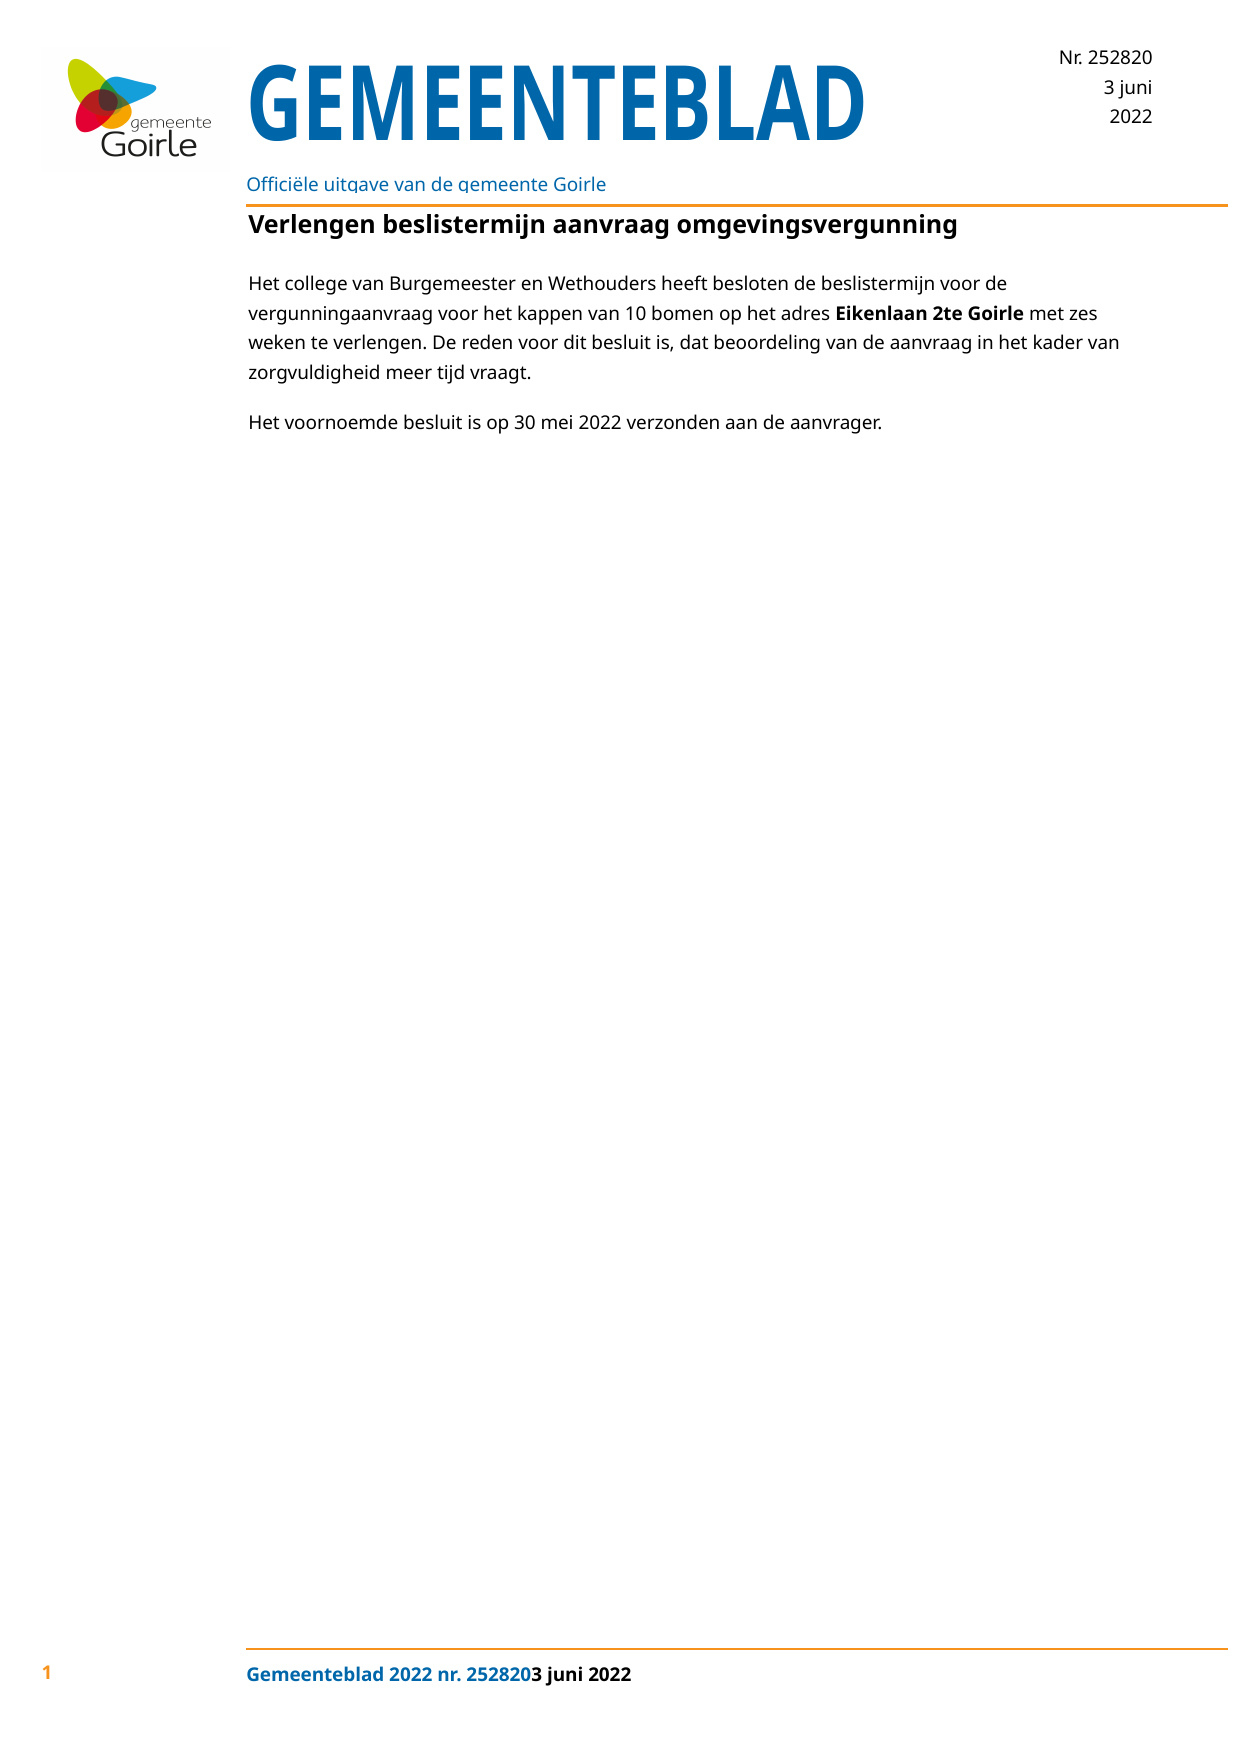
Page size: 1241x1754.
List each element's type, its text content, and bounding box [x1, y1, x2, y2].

text Het college van Burgemeester en Wethouders heeft besloten de beslistermijn voor de vergunningaanvraag voor het kappen van 10 bomen op het adres Eikenlaan 2te Goirle met zes weken te verlengen. De reden voor dit besluit is, dat beoordeling van de aanvraag in het kader van zorgvuldigheid meer tijd vraagt. [248, 270, 1152, 385]
text Het voornoemde besluit is op 30 mei 2022 verzonden aan de aanvrager. [248, 409, 1152, 435]
text Verlengen beslistermijn aanvraag omgevingsvergunning [248, 207, 1152, 241]
picture [41, 47, 231, 172]
